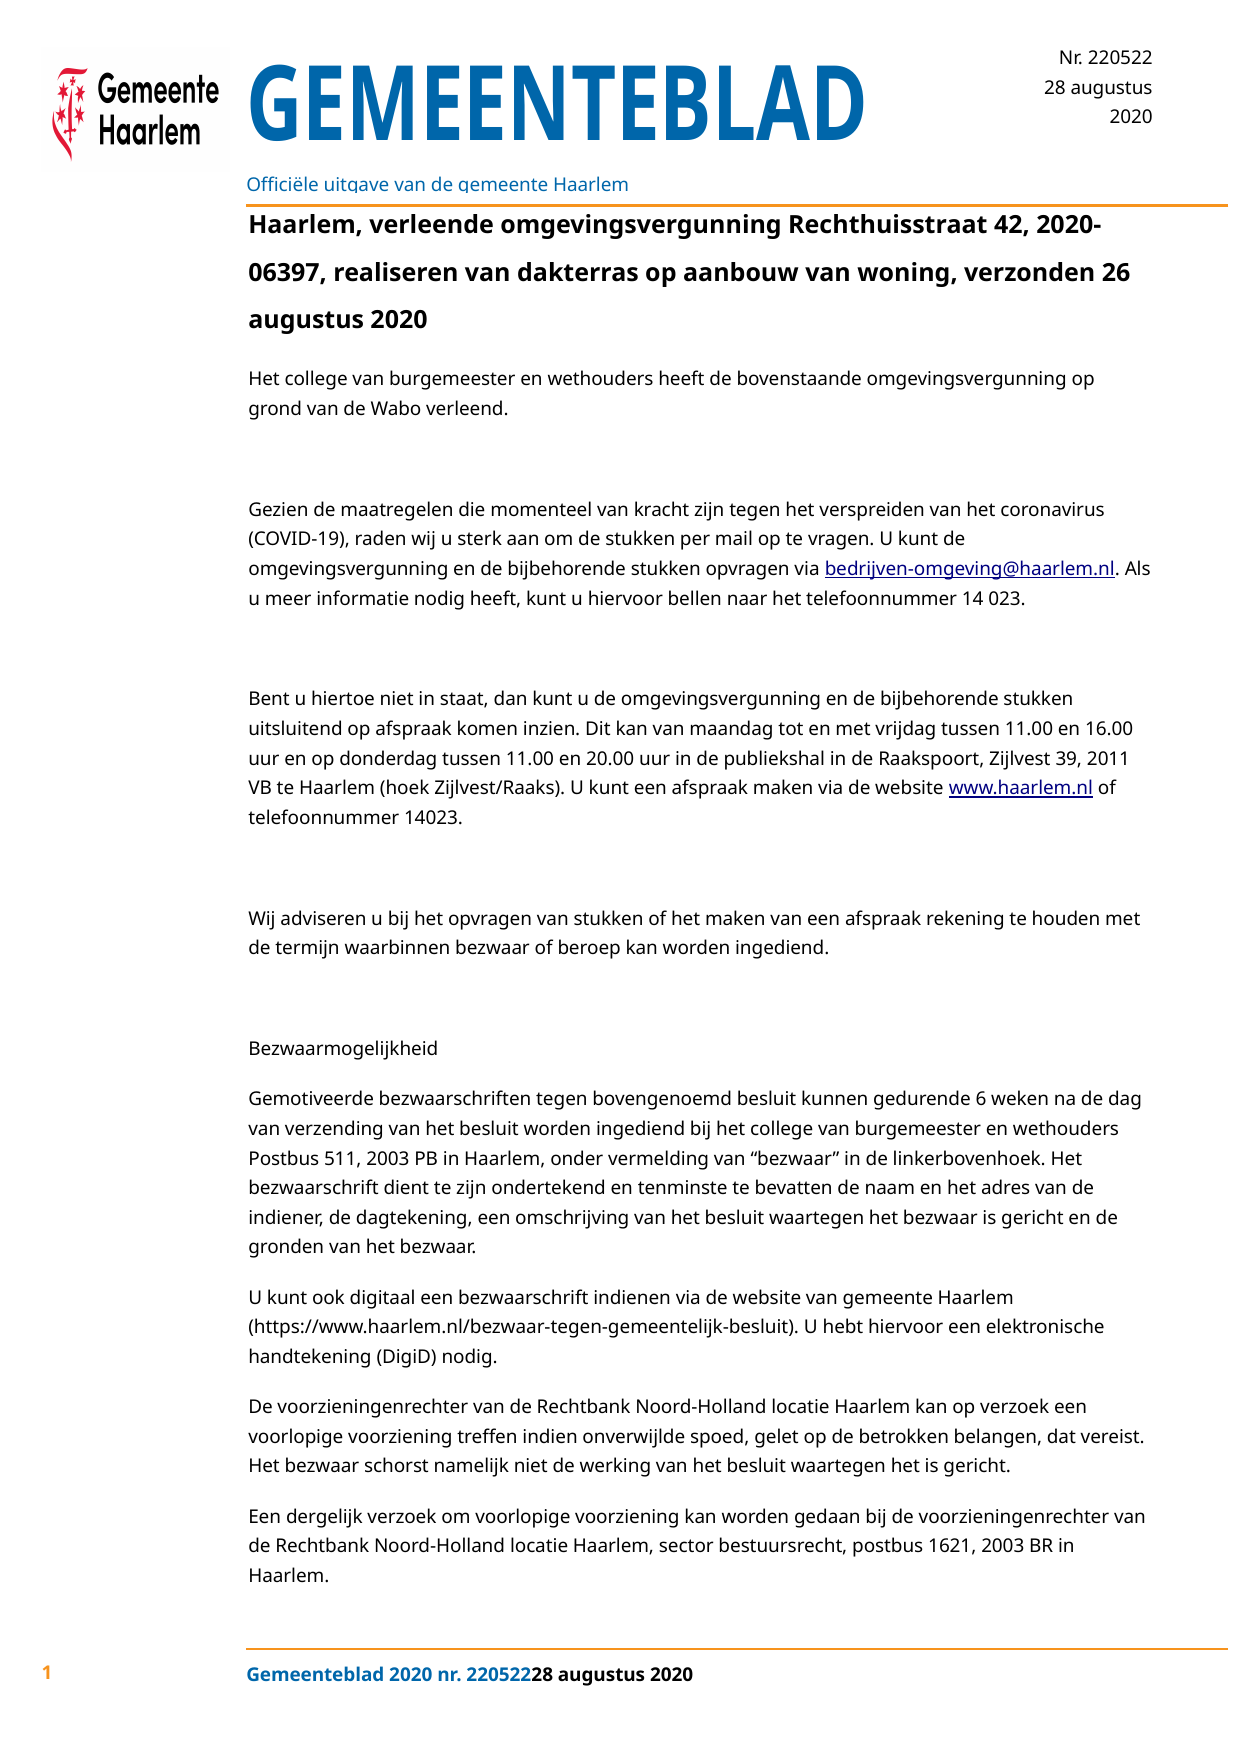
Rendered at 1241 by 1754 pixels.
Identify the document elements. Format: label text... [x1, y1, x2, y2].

text Een dergelijk verzoek om voorlopige voorziening kan worden gedaan bij de voorzieningenrechter van de Rechtbank Noord-Holland locatie Haarlem, sector bestuursrecht, postbus 1621, 2003 BR in Haarlem. [248, 1503, 1152, 1588]
text Bezwaarmogelijkheid [248, 1035, 1152, 1061]
text U kunt ook digitaal een bezwaarschrift indienen via de website van gemeente Haarlem (https://www.haarlem.nl/bezwaar-tegen-gemeentelijk-besluit). U hebt hiervoor een elektronische handtekening (DigiD) nodig. [248, 1284, 1152, 1369]
text Haarlem, verleende omgevingsvergunning Rechthuisstraat 42, 2020-06397, realiseren van dakterras op aanbouw van woning, verzonden 26 augustus 2020 [248, 207, 1152, 336]
text De voorzieningenrechter van de Rechtbank Noord-Holland locatie Haarlem kan op verzoek een voorlopige voorziening treffen indien onverwijlde spoed, gelet op de betrokken belangen, dat vereist. Het bezwaar schorst namelijk niet de werking van het besluit waartegen het is gericht. [248, 1393, 1152, 1478]
text Gemotiveerde bezwaarschriften tegen bovengenoemd besluit kunnen gedurende 6 weken na de dag van verzending van het besluit worden ingediend bij het college van burgemeester en wethouders Postbus 511, 2003 PB in Haarlem, onder vermelding van “bezwaar” in de linkerbovenhoek. Het bezwaarschrift dient te zijn ondertekend en tenminste te bevatten de naam en het adres van de indiener, de dagtekening, een omschrijving van het besluit waartegen het bezwaar is gericht en de gronden van het bezwaar. [248, 1086, 1152, 1259]
text Wij adviseren u bij het opvragen van stukken of het maken van een afspraak rekening te houden met de termijn waarbinnen bezwaar of beroep kan worden ingediend. [248, 905, 1152, 960]
text Het college van burgemeester en wethouders heeft de bovenstaande omgevingsvergunning op grond van de Wabo verleend. [248, 366, 1152, 421]
text Bent u hiertoe niet in staat, dan kunt u de omgevingsvergunning en de bijbehorende stukken uitsluitend op afspraak komen inzien. Dit kan van maandag tot en met vrijdag tussen 11.00 en 16.00 uur en op donderdag tussen 11.00 en 20.00 uur in de publiekshal in de Raakspoort, Zijlvest 39, 2011 VB te Haarlem (hoek Zijlvest/Raaks). U kunt een afspraak maken via de website www.haarlem.nl of telefoonnummer 14023. [248, 686, 1152, 829]
picture [41, 47, 231, 172]
text Gezien de maatregelen die momenteel van kracht zijn tegen het verspreiden van het coronavirus (COVID-19), raden wij u sterk aan om de stukken per mail op te vragen. U kunt de omgevingsvergunning en de bijbehorende stukken opvragen via bedrijven-omgeving@haarlem.nl. Als u meer informatie nodig heeft, kunt u hiervoor bellen naar het telefoonnummer 14 023. [248, 496, 1152, 610]
